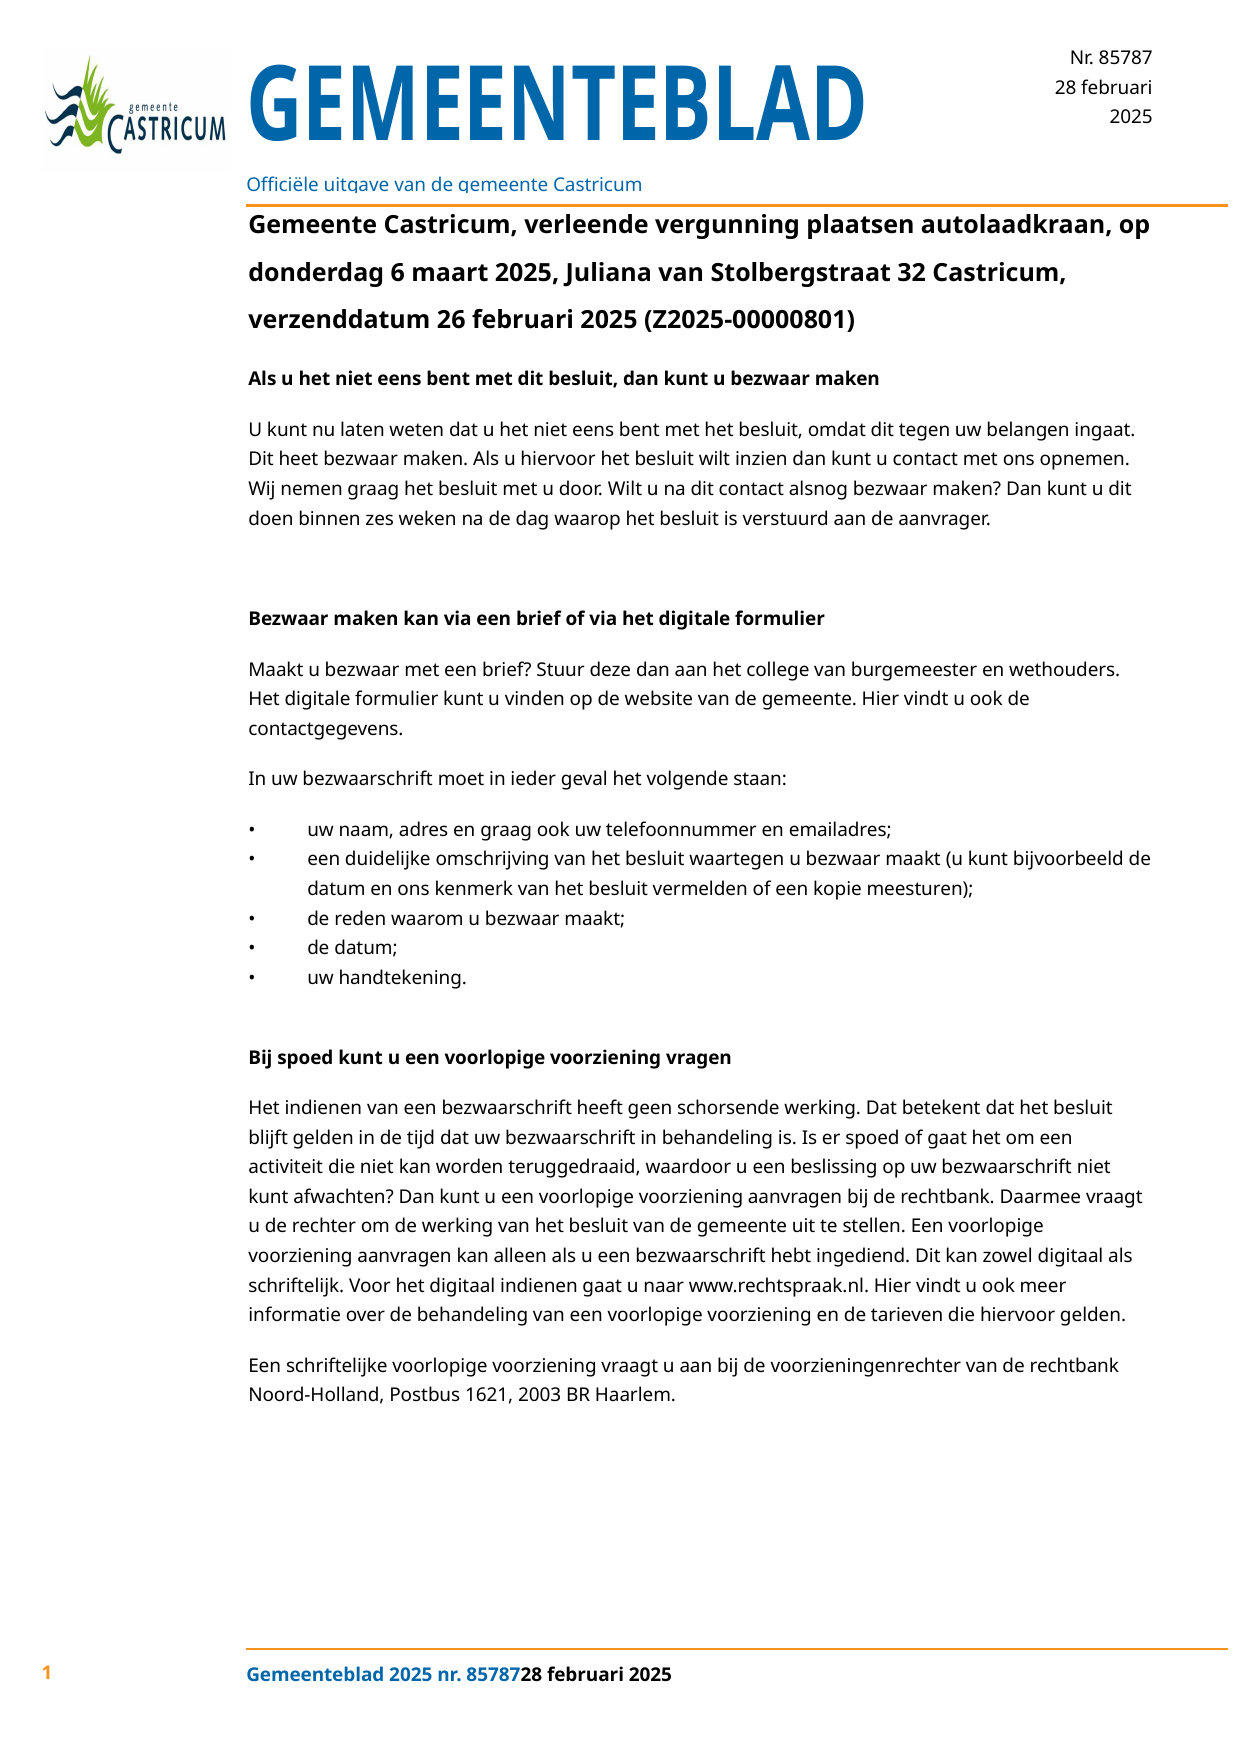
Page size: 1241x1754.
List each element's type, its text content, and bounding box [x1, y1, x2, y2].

text U kunt nu laten weten dat u het niet eens bent met het besluit, omdat dit tegen uw belangen ingaat. Dit heet bezwaar maken. Als u hiervoor het besluit wilt inzien dan kunt u contact met ons opnemen. Wij nemen graag het besluit met u door. Wilt u na dit contact alsnog bezwaar maken? Dan kunt u dit doen binnen zes weken na de dag waarop het besluit is verstuurd aan de aanvrager. [248, 416, 1152, 530]
text Bezwaar maken kan via een brief of via het digitale formulier [248, 606, 1152, 631]
list de reden waarom u bezwaar maakt; [248, 905, 1152, 930]
text Gemeente Castricum, verleende vergunning plaatsen autolaadkraan, op donderdag 6 maart 2025, Juliana van Stolbergstraat 32 Castricum, verzenddatum 26 februari 2025 (Z2025-00000801) [248, 207, 1152, 336]
text In uw bezwaarschrift moet in ieder geval het volgende staan: [248, 766, 1152, 791]
text Als u het niet eens bent met dit besluit, dan kunt u bezwaar maken [248, 366, 1152, 391]
text Het indienen van een bezwaarschrift heeft geen schorsende werking. Dat betekent dat het besluit blijft gelden in de tijd dat uw bezwaarschrift in behandeling is. Is er spoed of gaat het om een activiteit die niet kan worden teruggedraaid, waardoor u een beslissing op uw bezwaarschrift niet kunt afwachten? Dan kunt u een voorlopige voorziening aanvragen bij de rechtbank. Daarmee vraagt u de rechter om de werking van het besluit van de gemeente uit te stellen. Een voorlopige voorziening aanvragen kan alleen als u een bezwaarschrift hebt ingediend. Dit kan zowel digitaal als schriftelijk. Voor het digitaal indienen gaat u naar www.rechtspraak.nl. Hier vindt u ook meer informatie over de behandeling van een voorlopige voorziening en de tarieven die hiervoor gelden. [248, 1094, 1152, 1327]
list uw naam, adres en graag ook uw telefoonnummer en emailadres; [248, 816, 1152, 842]
text Maakt u bezwaar met een brief? Stuur deze dan aan het college van burgemeester en wethouders. Het digitale formulier kunt u vinden op de website van de gemeente. Hier vindt u ook de contactgegevens. [248, 656, 1152, 741]
text Een schriftelijke voorlopige voorziening vraagt u aan bij de voorzieningenrechter van de rechtbank Noord-Holland, Postbus 1621, 2003 BR Haarlem. [248, 1352, 1152, 1407]
list de datum; [248, 934, 1152, 960]
picture [41, 47, 231, 172]
list uw handtekening. [248, 964, 1152, 989]
text Bij spoed kunt u een voorlopige voorziening vragen [248, 1044, 1152, 1069]
list een duidelijke omschrijving van het besluit waartegen u bezwaar maakt (u kunt bijvoorbeeld de datum en ons kenmerk van het besluit vermelden of een kopie meesturen); [248, 846, 1152, 901]
